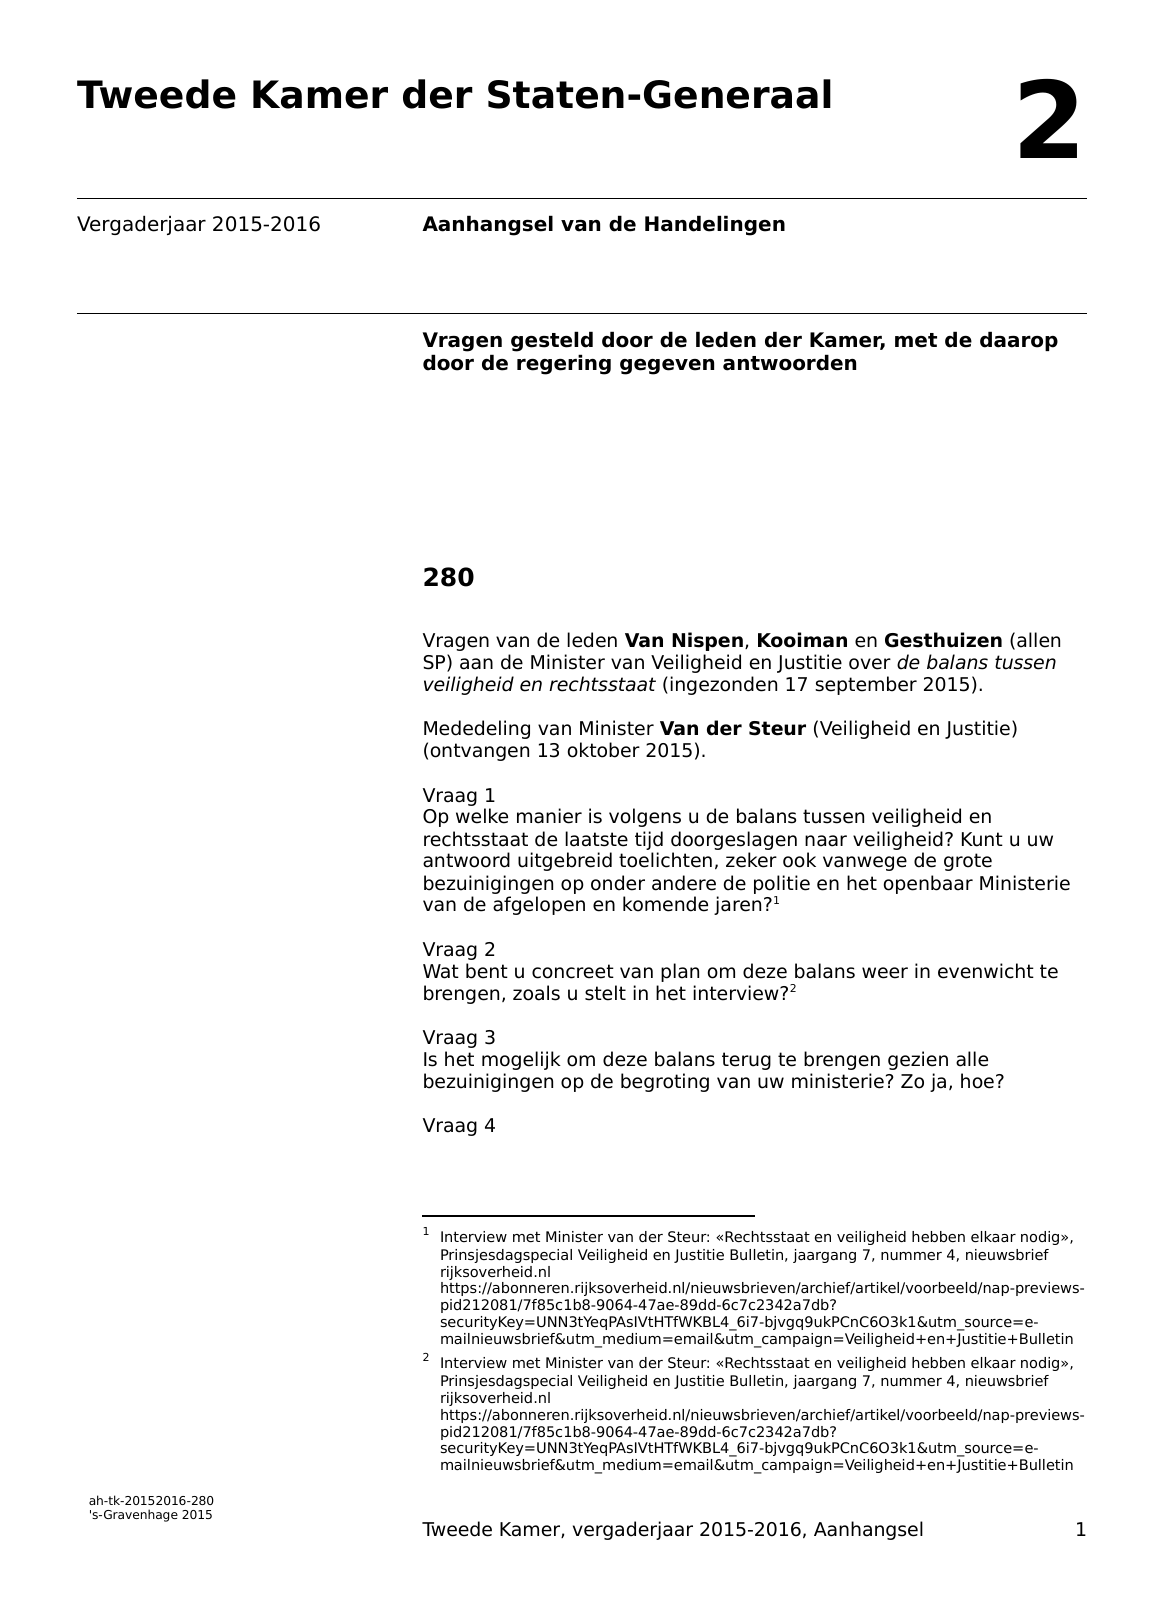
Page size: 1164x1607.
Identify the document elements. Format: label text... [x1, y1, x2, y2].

text Is het mogelijk om deze balans terug te brengen gezien alle bezuinigingen op de begroting van uw ministerie? Zo ja, hoe? [422, 1049, 1087, 1093]
table_cell [77, 314, 422, 375]
table_header Tweede Kamer der Staten-Generaal [77, 59, 886, 198]
text Vraag 2 [422, 938, 1087, 961]
table_cell Vergaderjaar 2015-2016 [77, 199, 422, 313]
text 's-Gravenhage 2015 [88, 1508, 323, 1522]
table_cell Aanhangsel van de Handelingen [422, 199, 1087, 313]
text Mededeling van Minister Van der Steur (Veiligheid en Justitie) (ontvangen 13 oktober 2015). [422, 718, 1087, 762]
table_header 2 [886, 59, 1087, 198]
text Wat bent u concreet van plan om deze balans weer in evenwicht te brengen, zoals u stelt in het interview? [422, 961, 1087, 1004]
text Vraag 4 [422, 1115, 1087, 1137]
table_cell Vragen gesteld door de leden der Kamer, met de daarop door de regering gegeven antwoorden [422, 314, 1087, 375]
text Vraag 1 [422, 784, 1087, 806]
text Vragen van de leden Van Nispen, Kooiman en Gesthuizen (allen SP) aan de Minister van Veiligheid en Justitie over de balans tussen veiligheid en rechtsstaat (ingezonden 17 september 2015). [422, 630, 1087, 696]
text Op welke manier is volgens u de balans tussen veiligheid en rechtsstaat de laatste tijd doorgeslagen naar veiligheid? Kunt u uw antwoord uitgebreid toelichten, zeker ook vanwege de grote bezuinigingen op onder andere de politie en het openbaar Ministerie van de afgelopen en komende jaren? [422, 806, 1087, 916]
text 280 [422, 563, 1087, 592]
text Vraag 3 [422, 1027, 1087, 1049]
text ah-tk-20152016-280 [88, 1494, 323, 1508]
text Interview met Minister van der Steur: «Rechtsstaat en veiligheid hebben elkaar nodig», Prinsjesdagspecial Veiligheid en Justitie Bulletin, jaargang 7, nummer 4, nieuwsbrief rijksoverheid.nl https://abonneren.rijksoverheid.nl/nieuwsbrieven/archief/artikel/voorbeeld/nap-previews-pid212081/7f85c1b8-9064-47ae-89dd-6c7c2342a7db?securityKey=UNN3tYeqPAsIVtHTfWKBL4_6i7-bjvgq9ukPCnC6O3k1&utm_source=e-mailnieuwsbrief&utm_medium=email&utm_campaign=Veiligheid+en+Justitie+Bulletin [422, 1225, 1087, 1348]
text Interview met Minister van der Steur: «Rechtsstaat en veiligheid hebben elkaar nodig», Prinsjesdagspecial Veiligheid en Justitie Bulletin, jaargang 7, nummer 4, nieuwsbrief rijksoverheid.nl https://abonneren.rijksoverheid.nl/nieuwsbrieven/archief/artikel/voorbeeld/nap-previews-pid212081/7f85c1b8-9064-47ae-89dd-6c7c2342a7db?securityKey=UNN3tYeqPAsIVtHTfWKBL4_6i7-bjvgq9ukPCnC6O3k1&utm_source=e-mailnieuwsbrief&utm_medium=email&utm_campaign=Veiligheid+en+Justitie+Bulletin [422, 1351, 1087, 1474]
